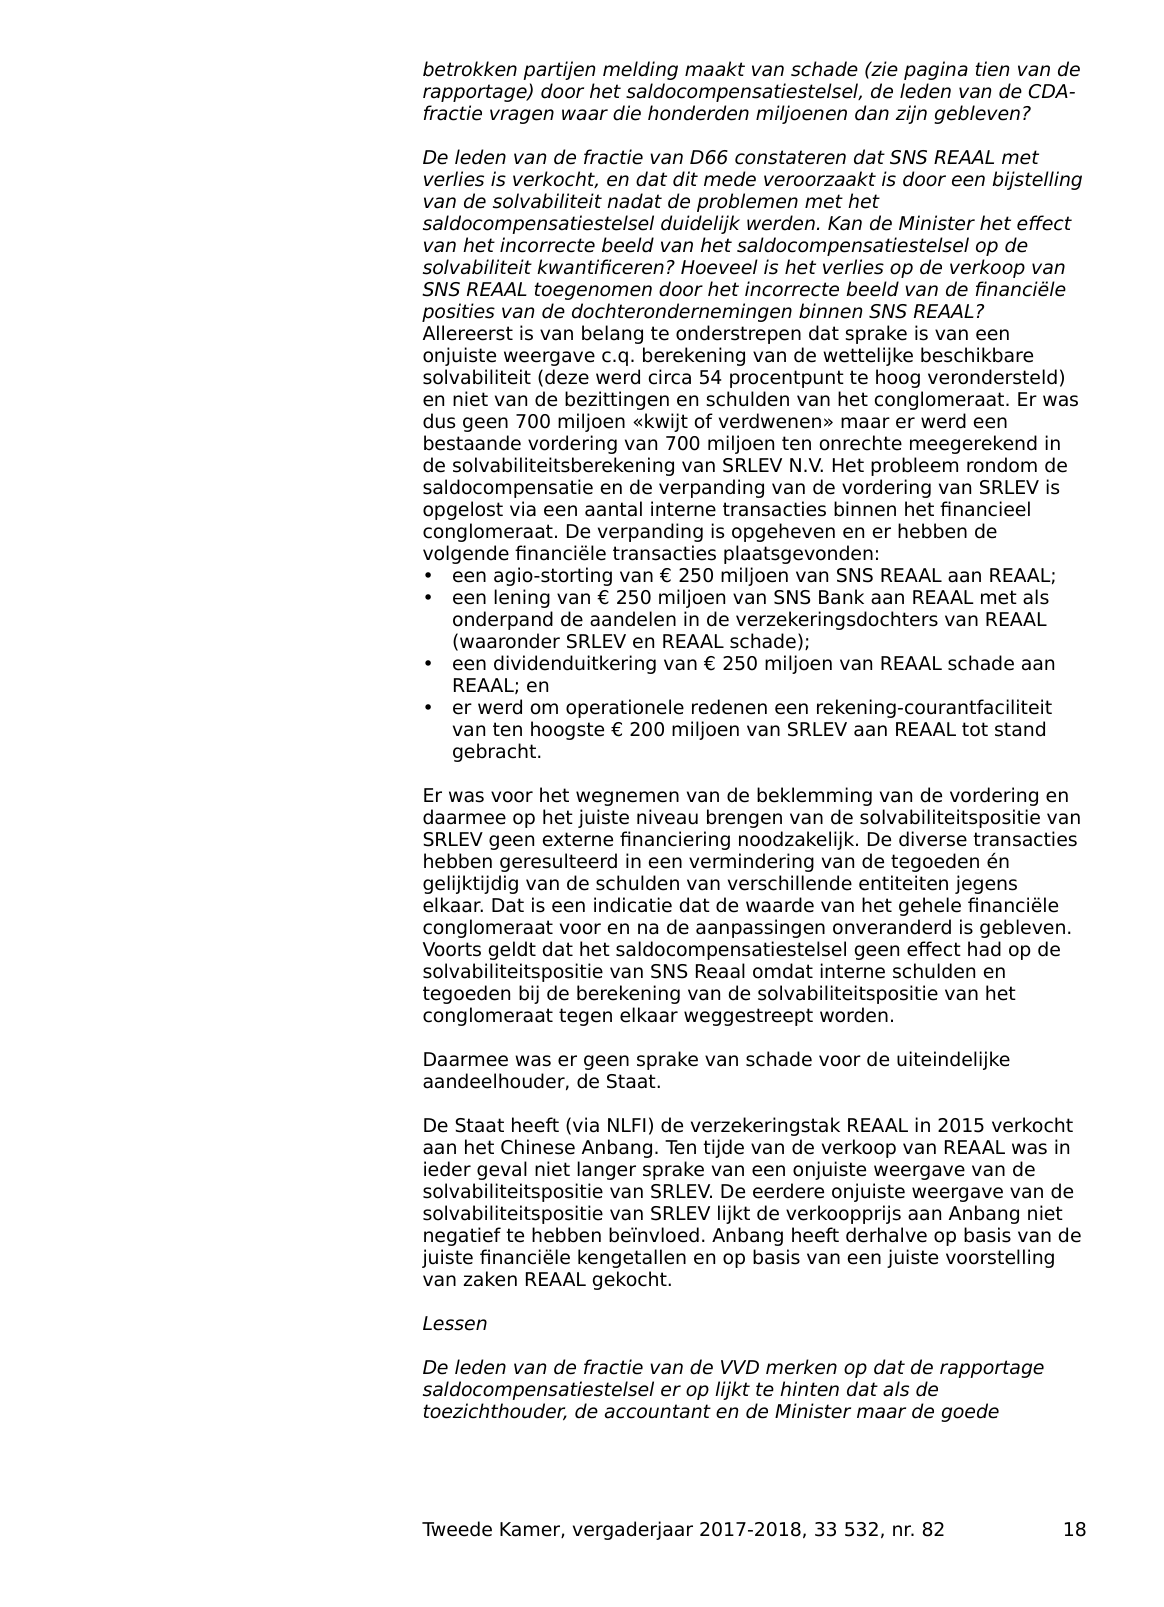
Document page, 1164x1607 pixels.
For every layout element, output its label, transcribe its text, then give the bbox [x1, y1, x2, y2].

text Daarmee was er geen sprake van schade voor de uiteindelijke aandeelhouder, de Staat. [422, 1049, 1087, 1093]
text • een agio-storting van € 250 miljoen van SNS REAAL aan REAAL; [422, 565, 1087, 587]
text • een lening van € 250 miljoen van SNS Bank aan REAAL met als onderpand de aandelen in de verzekeringsdochters van REAAL (waaronder SRLEV en REAAL schade); [422, 587, 1087, 653]
text De leden van de fractie van D66 constateren dat SNS REAAL met verlies is verkocht, en dat dit mede veroorzaakt is door een bijstelling van de solvabiliteit nadat de problemen met het saldocompensatiestelsel duidelijk werden. Kan de Minister het effect van het incorrecte beeld van het saldocompensatiestelsel op de solvabiliteit kwantificeren? Hoeveel is het verlies op de verkoop van SNS REAAL toegenomen door het incorrecte beeld van de financiële posities van de dochterondernemingen binnen SNS REAAL? [422, 147, 1087, 323]
subtitle Lessen [422, 1313, 1087, 1335]
text De leden van de fractie van de VVD merken op dat de rapportage saldocompensatiestelsel er op lijkt te hinten dat als de toezichthouder, de accountant en de Minister maar de goede [422, 1357, 1087, 1423]
text De Staat heeft (via NLFI) de verzekeringstak REAAL in 2015 verkocht aan het Chinese Anbang. Ten tijde van de verkoop van REAAL was in ieder geval niet langer sprake van een onjuiste weergave van de solvabiliteitspositie van SRLEV. De eerdere onjuiste weergave van de solvabiliteitspositie van SRLEV lijkt de verkoopprijs aan Anbang niet negatief te hebben beïnvloed. Anbang heeft derhalve op basis van de juiste financiële kengetallen en op basis van een juiste voorstelling van zaken REAAL gekocht. [422, 1115, 1087, 1291]
text • er werd om operationele redenen een rekening-courantfaciliteit van ten hoogste € 200 miljoen van SRLEV aan REAAL tot stand gebracht. [422, 697, 1087, 763]
text betrokken partijen melding maakt van schade (zie pagina tien van de rapportage) door het saldocompensatiestelsel, de leden van de CDA-fractie vragen waar die honderden miljoenen dan zijn gebleven? [422, 59, 1087, 125]
text • een dividenduitkering van € 250 miljoen van REAAL schade aan REAAL; en [422, 653, 1087, 697]
text Er was voor het wegnemen van de beklemming van de vordering en daarmee op het juiste niveau brengen van de solvabiliteitspositie van SRLEV geen externe financiering noodzakelijk. De diverse transacties hebben geresulteerd in een vermindering van de tegoeden én gelijktijdig van de schulden van verschillende entiteiten jegens elkaar. Dat is een indicatie dat de waarde van het gehele financiële conglomeraat voor en na de aanpassingen onveranderd is gebleven. Voorts geldt dat het saldocompensatiestelsel geen effect had op de solvabiliteitspositie van SNS Reaal omdat interne schulden en tegoeden bij de berekening van de solvabiliteitspositie van het conglomeraat tegen elkaar weggestreept worden. [422, 785, 1087, 1027]
text Allereerst is van belang te onderstrepen dat sprake is van een onjuiste weergave c.q. berekening van de wettelijke beschikbare solvabiliteit (deze werd circa 54 procentpunt te hoog verondersteld) en niet van de bezittingen en schulden van het conglomeraat. Er was dus geen 700 miljoen «kwijt of verdwenen» maar er werd een bestaande vordering van 700 miljoen ten onrechte meegerekend in de solvabiliteitsberekening van SRLEV N.V. Het probleem rondom de saldocompensatie en de verpanding van de vordering van SRLEV is opgelost via een aantal interne transacties binnen het financieel conglomeraat. De verpanding is opgeheven en er hebben de volgende financiële transacties plaatsgevonden: [422, 323, 1087, 565]
